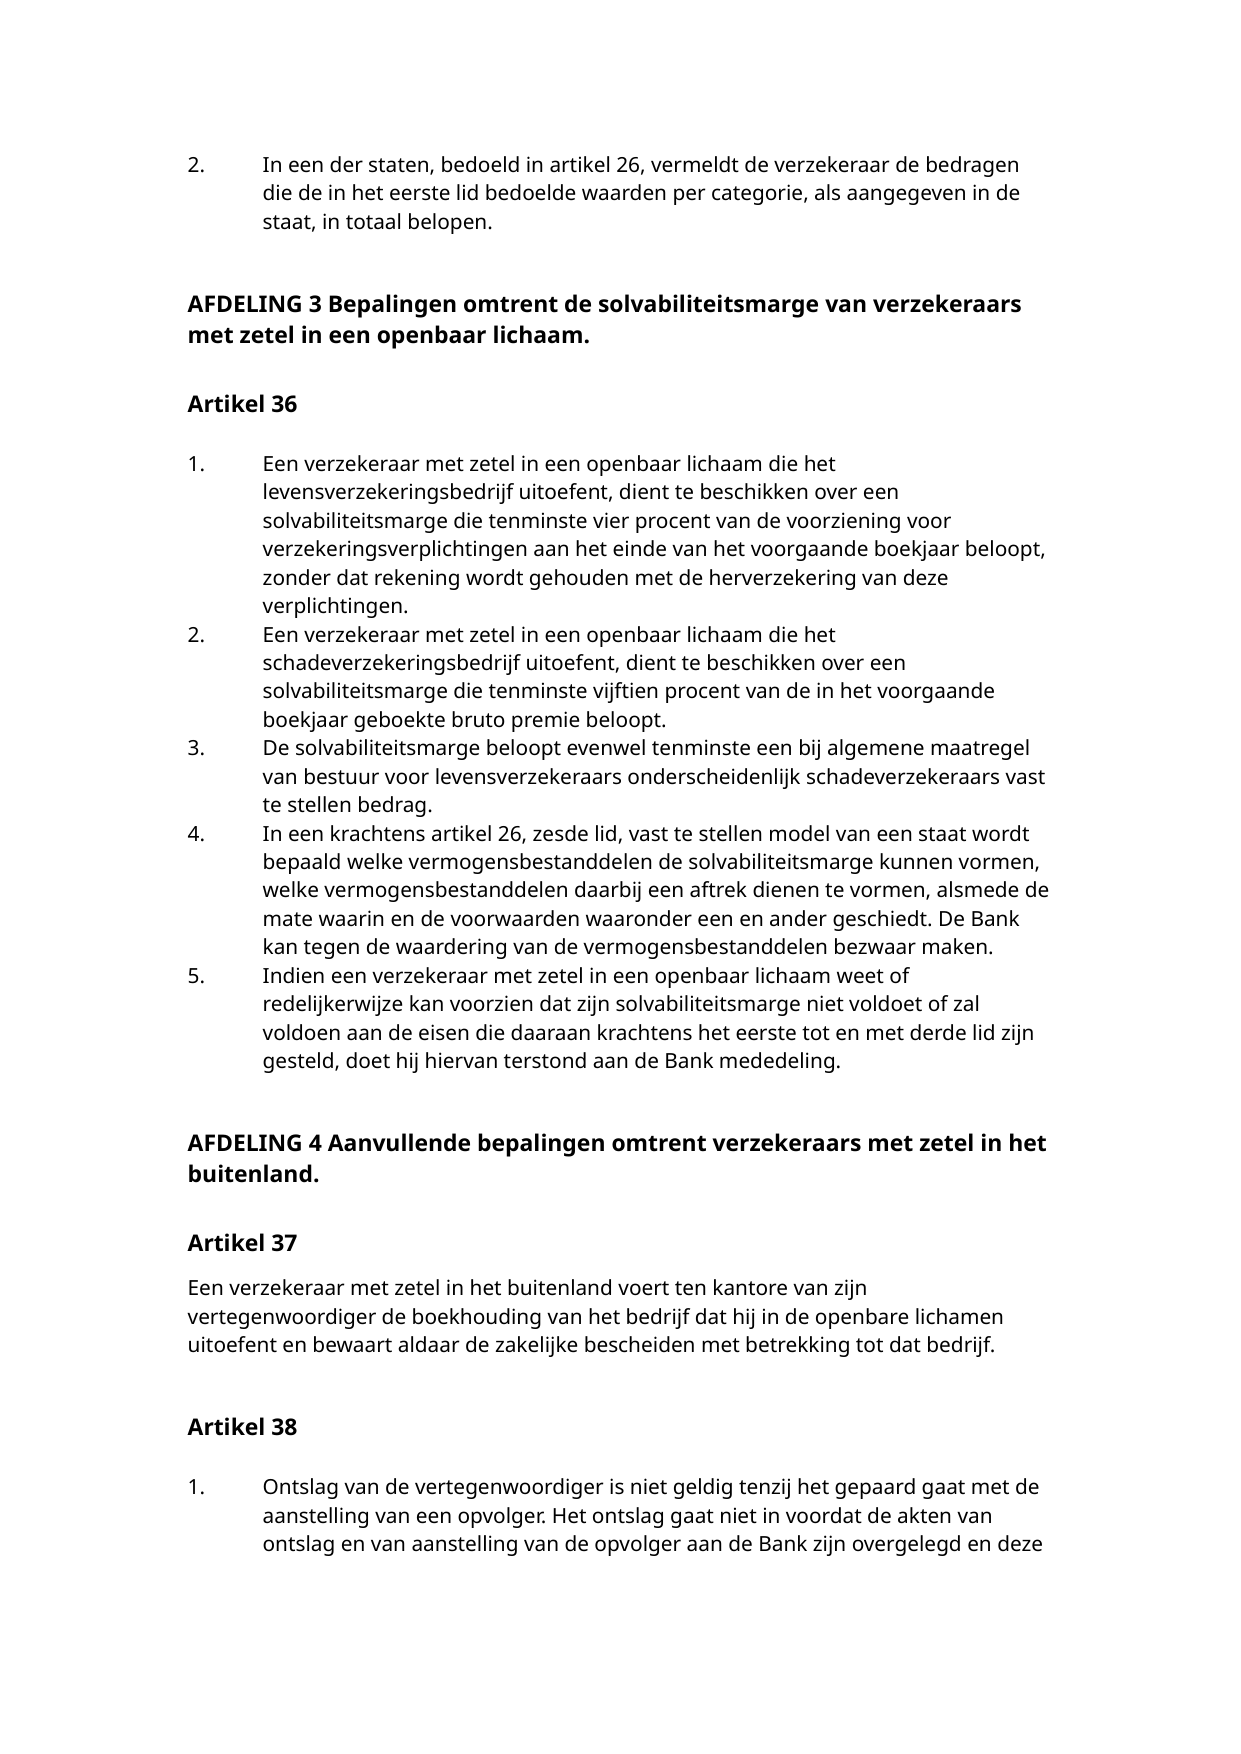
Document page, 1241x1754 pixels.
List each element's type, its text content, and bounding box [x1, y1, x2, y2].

list In een krachtens artikel 26, zesde lid, vast te stellen model van een staat wordt bepaald welke vermogensbestanddelen de solvabiliteitsmarge kunnen vormen, welke vermogensbestanddelen daarbij een aftrek dienen te vormen, alsmede de mate waarin en de voorwaarden waaronder een en ander geschiedt. De Bank kan tegen de waardering van de vermogensbestanddelen bezwaar maken. [187, 819, 1053, 961]
text Een verzekeraar met zetel in het buitenland voert ten kantore van zijn vertegenwoordiger de boekhouding van het bedrijf dat hij in de openbare lichamen uitoefent en bewaart aldaar de zakelijke bescheiden met betrekking tot dat bedrijf. [187, 1273, 1053, 1359]
list Een verzekeraar met zetel in een openbaar lichaam die het levensverzekeringsbedrijf uitoefent, dient te beschikken over een solvabiliteitsmarge die tenminste vier procent van de voorziening voor verzekeringsverplichtingen aan het einde van het voorgaande boekjaar beloopt, zonder dat rekening wordt gehouden met de herverzekering van deze verplichtingen. [187, 449, 1053, 620]
list Indien een verzekeraar met zetel in een openbaar lichaam weet of redelijkerwijze kan voorzien dat zijn solvabiliteitsmarge niet voldoet of zal voldoen aan de eisen die daaraan krachtens het eerste tot en met derde lid zijn gesteld, doet hij hiervan terstond aan de Bank mededeling. [187, 961, 1053, 1075]
list Een verzekeraar met zetel in een openbaar lichaam die het schadeverzekeringsbedrijf uitoefent, dient te beschikken over een solvabiliteitsmarge die tenminste vijftien procent van de in het voorgaande boekjaar geboekte bruto premie beloopt. [187, 620, 1053, 733]
subtitle Artikel 37 [187, 1227, 1053, 1258]
list Ontslag van de vertegenwoordiger is niet geldig tenzij het gepaard gaat met de aanstelling van een opvolger. Het ontslag gaat niet in voordat de akten van ontslag en van aanstelling van de opvolger aan de Bank zijn overgelegd en deze [187, 1472, 1053, 1558]
list De solvabiliteitsmarge beloopt evenwel tenminste een bij algemene maatregel van bestuur voor levensverzekeraars onderscheidenlijk schadeverzekeraars vast te stellen bedrag. [187, 733, 1053, 819]
subtitle AFDELING 3 Bepalingen omtrent de solvabiliteitsmarge van verzekeraars met zetel in een openbaar lichaam. [187, 288, 1053, 350]
subtitle AFDELING 4 Aanvullende bepalingen omtrent verzekeraars met zetel in het buitenland. [187, 1127, 1053, 1190]
subtitle Artikel 36 [187, 388, 1053, 419]
list In een der staten, bedoeld in artikel 26, vermeldt de verzekeraar de bedragen die de in het eerste lid bedoelde waarden per categorie, als aangegeven in de staat, in totaal belopen. [187, 150, 1053, 235]
subtitle Artikel 38 [187, 1411, 1053, 1442]
